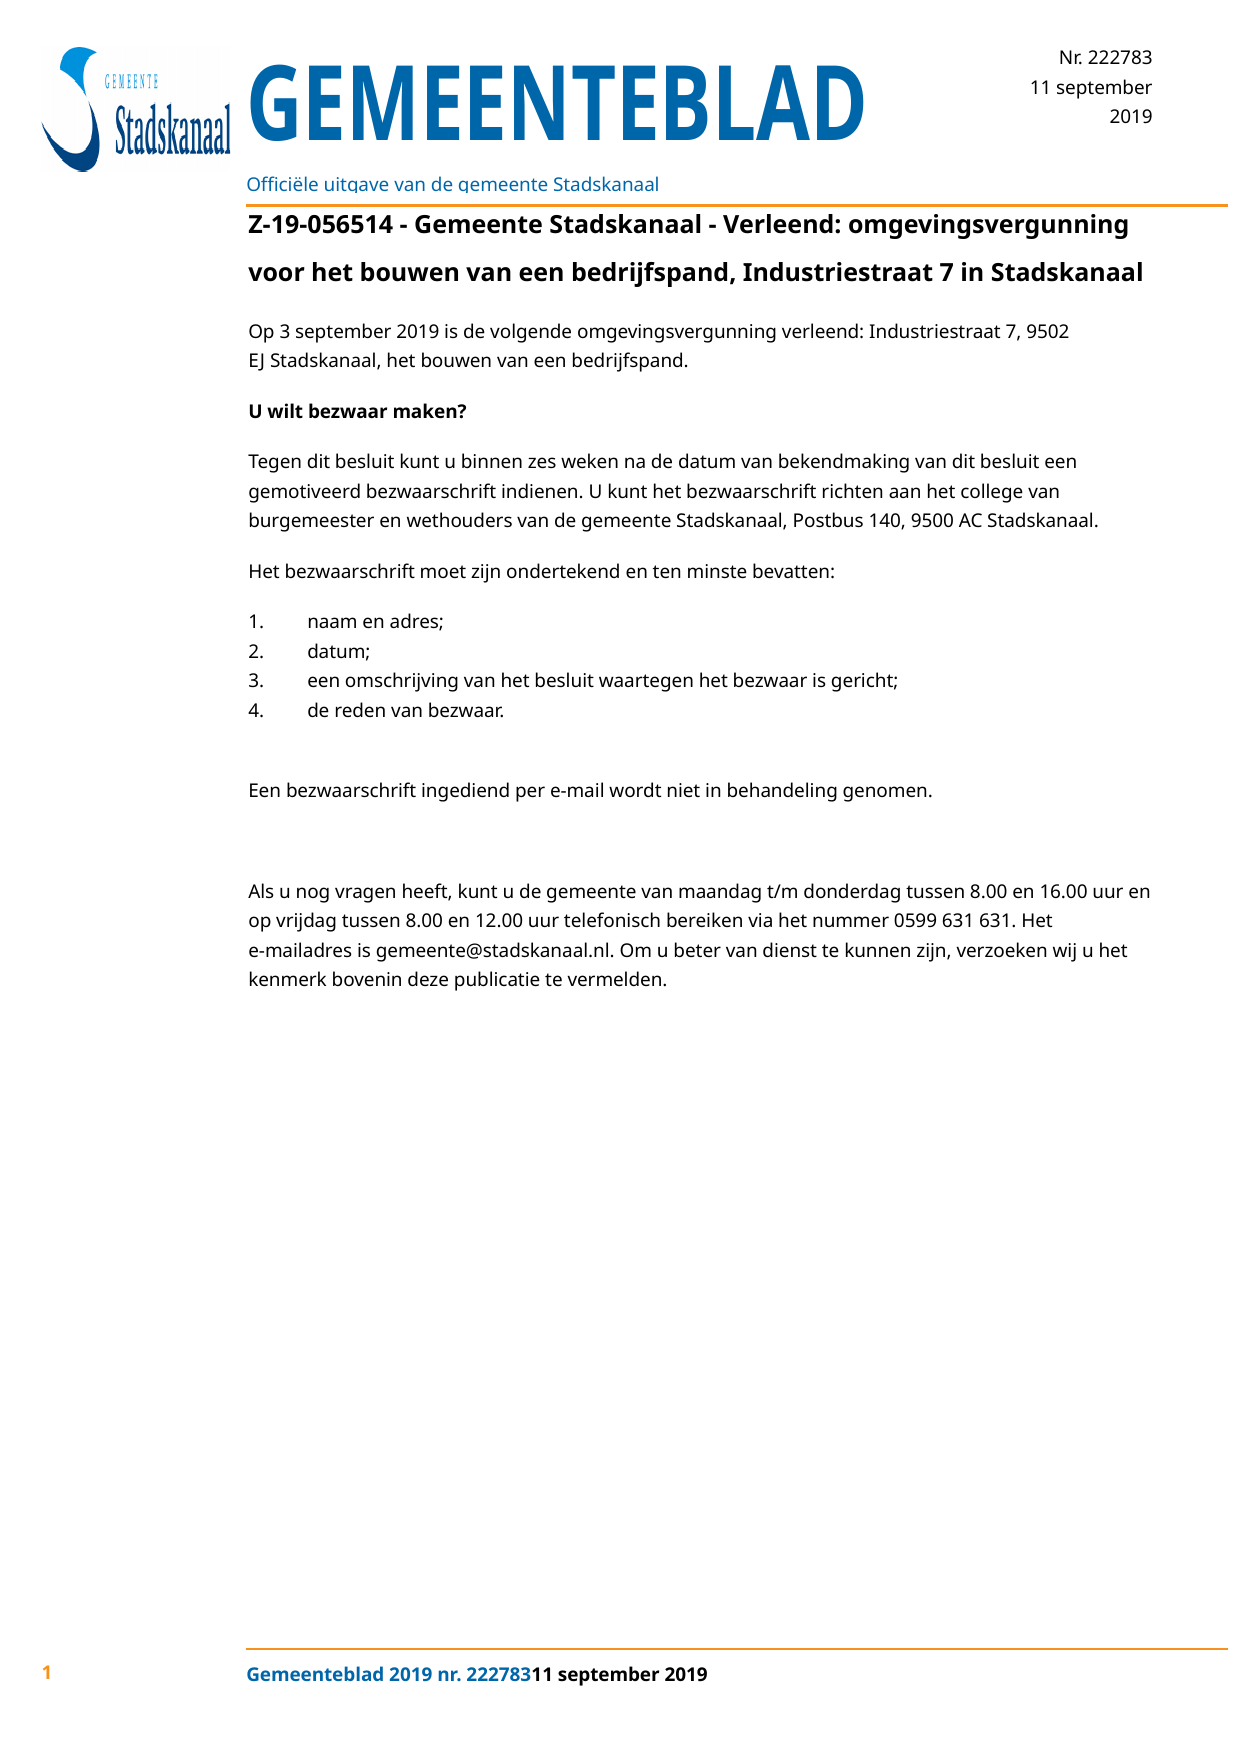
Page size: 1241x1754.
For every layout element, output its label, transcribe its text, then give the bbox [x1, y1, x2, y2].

list naam en adres; [248, 608, 1152, 634]
text Als u nog vragen heeft, kunt u de gemeente van maandag t/m donderdag tussen 8.00 en 16.00 uur en op vrijdag tussen 8.00 en 12.00 uur telefonisch bereiken via het nummer 0599 631 631. Het e‑mailadres is gemeente@stadskanaal.nl. Om u beter van dienst te kunnen zijn, verzoeken wij u het kenmerk bovenin deze publicatie te vermelden. [248, 878, 1152, 992]
picture [41, 47, 231, 172]
text Tegen dit besluit kunt u binnen zes weken na de datum van bekendmaking van dit besluit een gemotiveerd bezwaarschrift indienen. U kunt het bezwaarschrift richten aan het college van burgemeester en wethouders van de gemeente Stadskanaal, Postbus 140, 9500 AC Stadskanaal. [248, 448, 1152, 533]
text Het bezwaarschrift moet zijn ondertekend en ten minste bevatten: [248, 558, 1152, 584]
list de reden van bezwaar. [248, 697, 1152, 723]
text U wilt bezwaar maken? [248, 398, 1152, 424]
text Z-19-056514 - Gemeente Stadskanaal - Verleend: omgevingsvergunning voor het bouwen van een bedrijfspand, Industriestraat 7 in Stadskanaal [248, 207, 1152, 288]
text Op 3 september 2019 is de volgende omgevingsvergunning verleend: Industriestraat 7, 9502 EJ Stadskanaal, het bouwen van een bedrijfspand. [248, 318, 1152, 373]
list een omschrijving van het besluit waartegen het bezwaar is gericht; [248, 667, 1152, 693]
list datum; [248, 638, 1152, 664]
text Een bezwaarschrift ingediend per e-mail wordt niet in behandeling genomen. [248, 777, 1152, 803]
